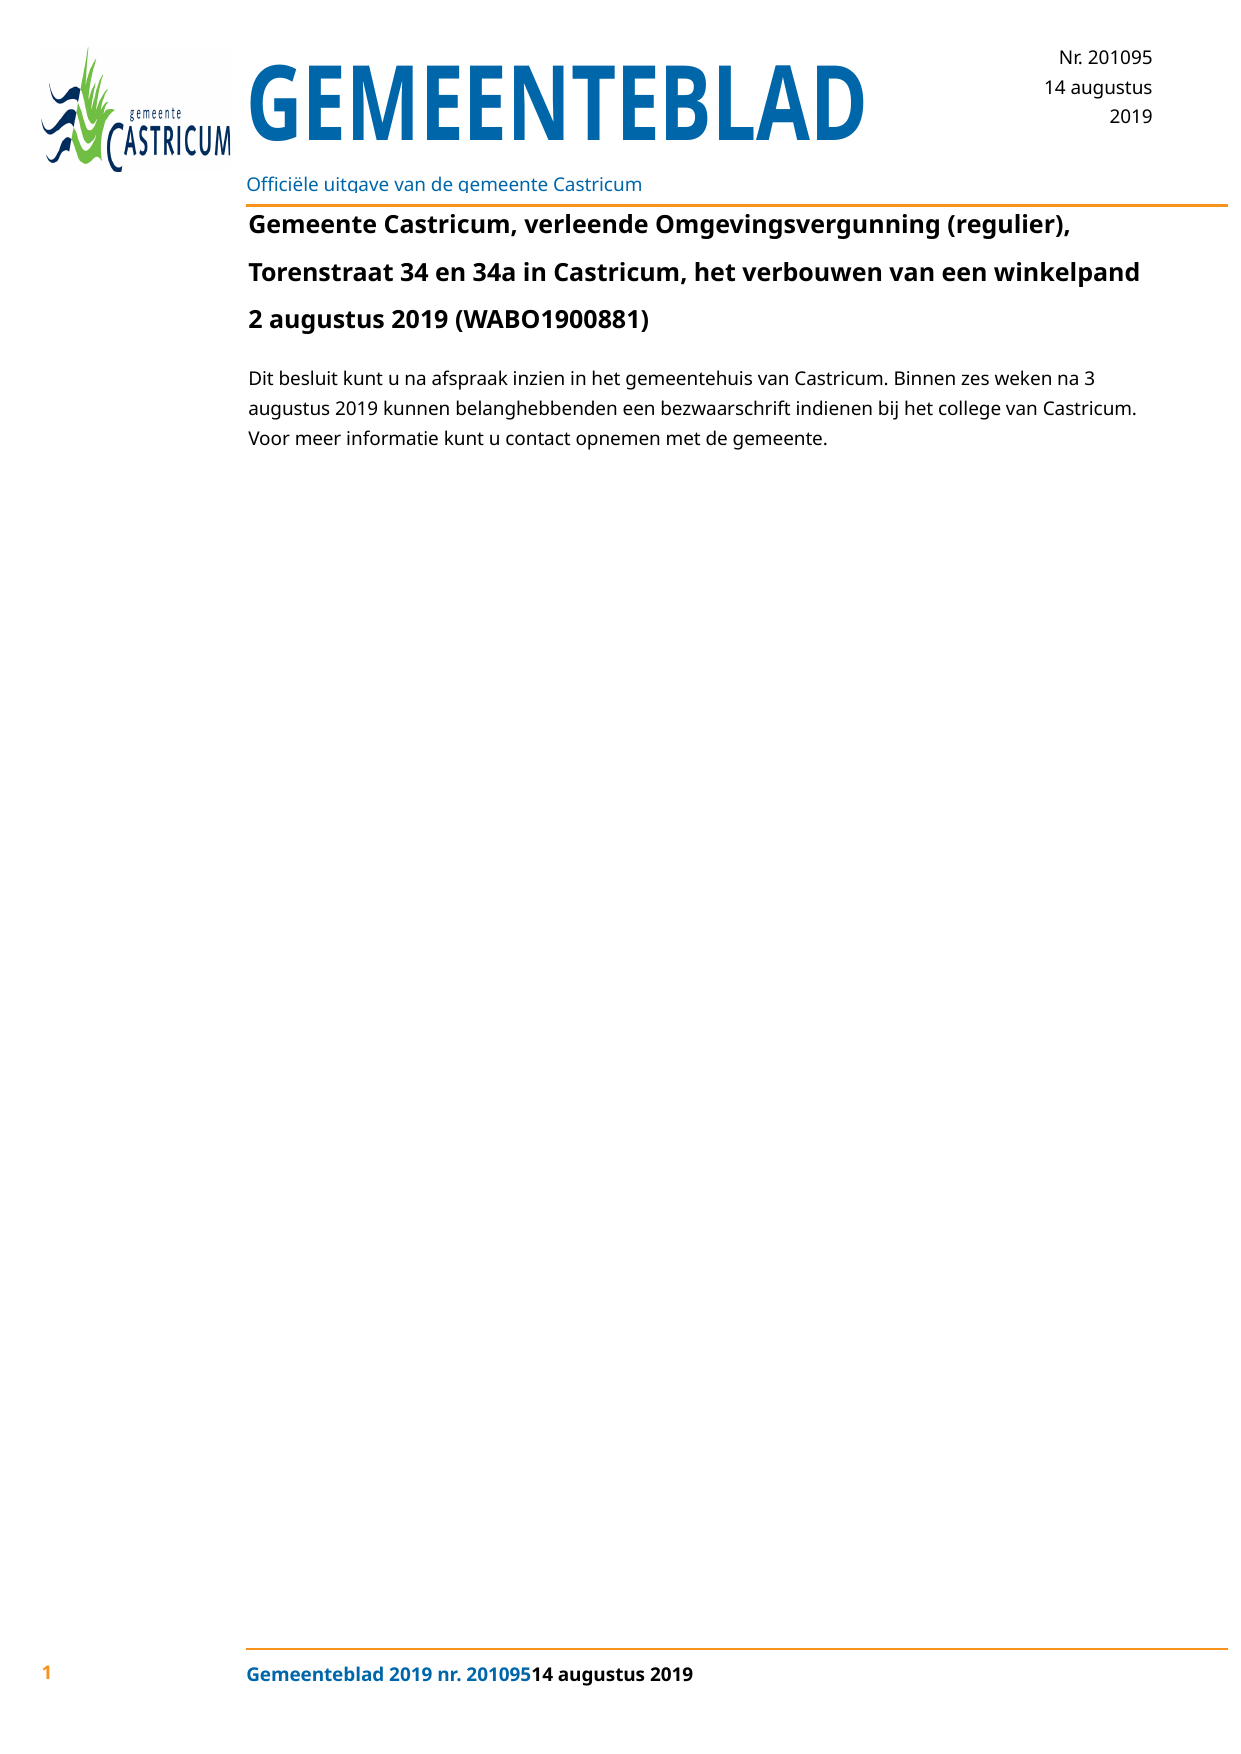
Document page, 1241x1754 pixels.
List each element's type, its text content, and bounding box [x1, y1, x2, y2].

text Gemeente Castricum, verleende Omgevingsvergunning (regulier), Torenstraat 34 en 34a in Castricum, het verbouwen van een winkelpand 2 augustus 2019 (WABO1900881) [248, 207, 1152, 336]
picture [41, 47, 231, 172]
text Dit besluit kunt u na afspraak inzien in het gemeentehuis van Castricum. Binnen zes weken na 3 augustus 2019 kunnen belanghebbenden een bezwaarschrift indienen bij het college van Castricum. Voor meer informatie kunt u contact opnemen met de gemeente. [248, 366, 1152, 450]
